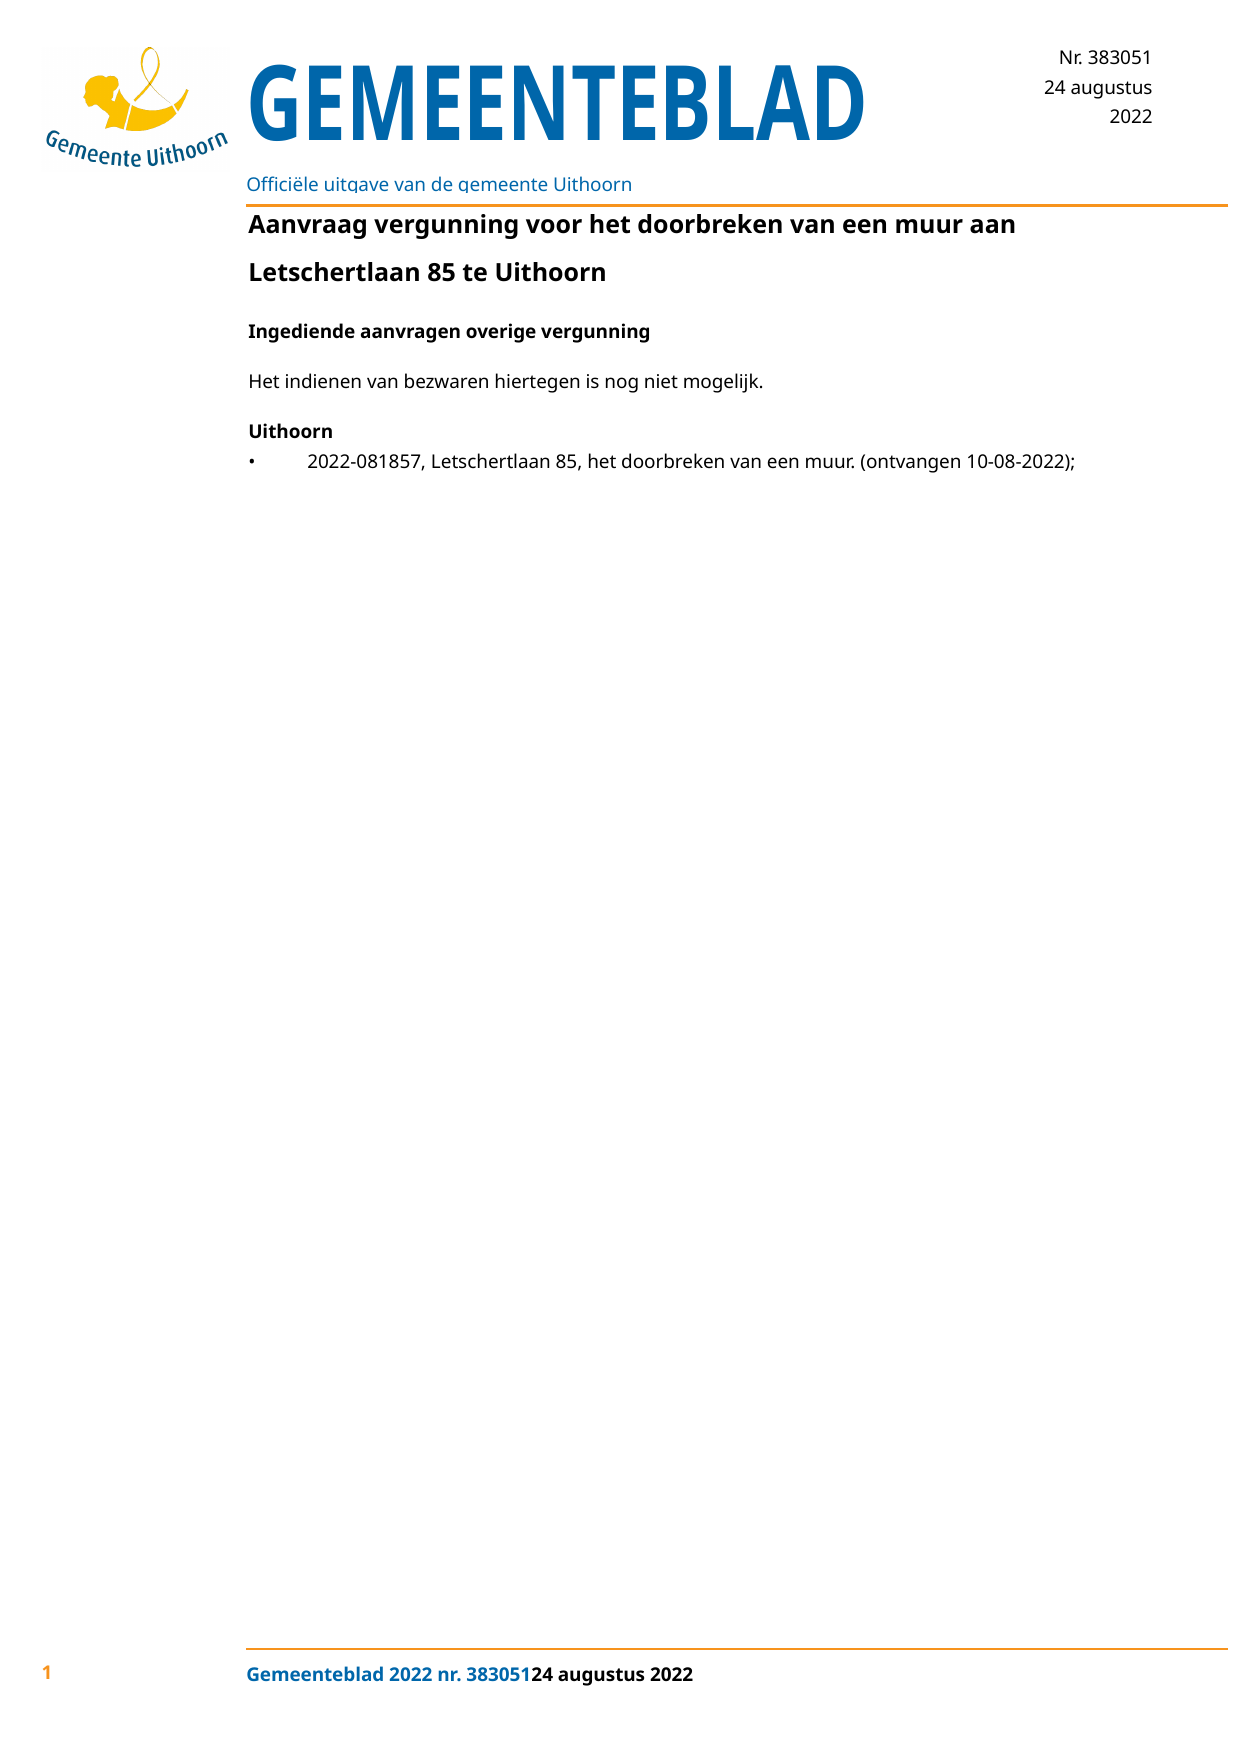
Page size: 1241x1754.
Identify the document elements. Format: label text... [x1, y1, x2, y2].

picture [41, 47, 231, 172]
text Ingediende aanvragen overige vergunning [248, 318, 1152, 344]
text Aanvraag vergunning voor het doorbreken van een muur aan Letschertlaan 85 te Uithoorn [248, 207, 1152, 288]
text Het indienen van bezwaren hiertegen is nog niet mogelijk. [248, 368, 1152, 394]
text Uithoorn [248, 419, 1152, 444]
list 2022-081857, Letschertlaan 85, het doorbreken van een muur. (ontvangen 10-08-2022); [248, 448, 1152, 474]
